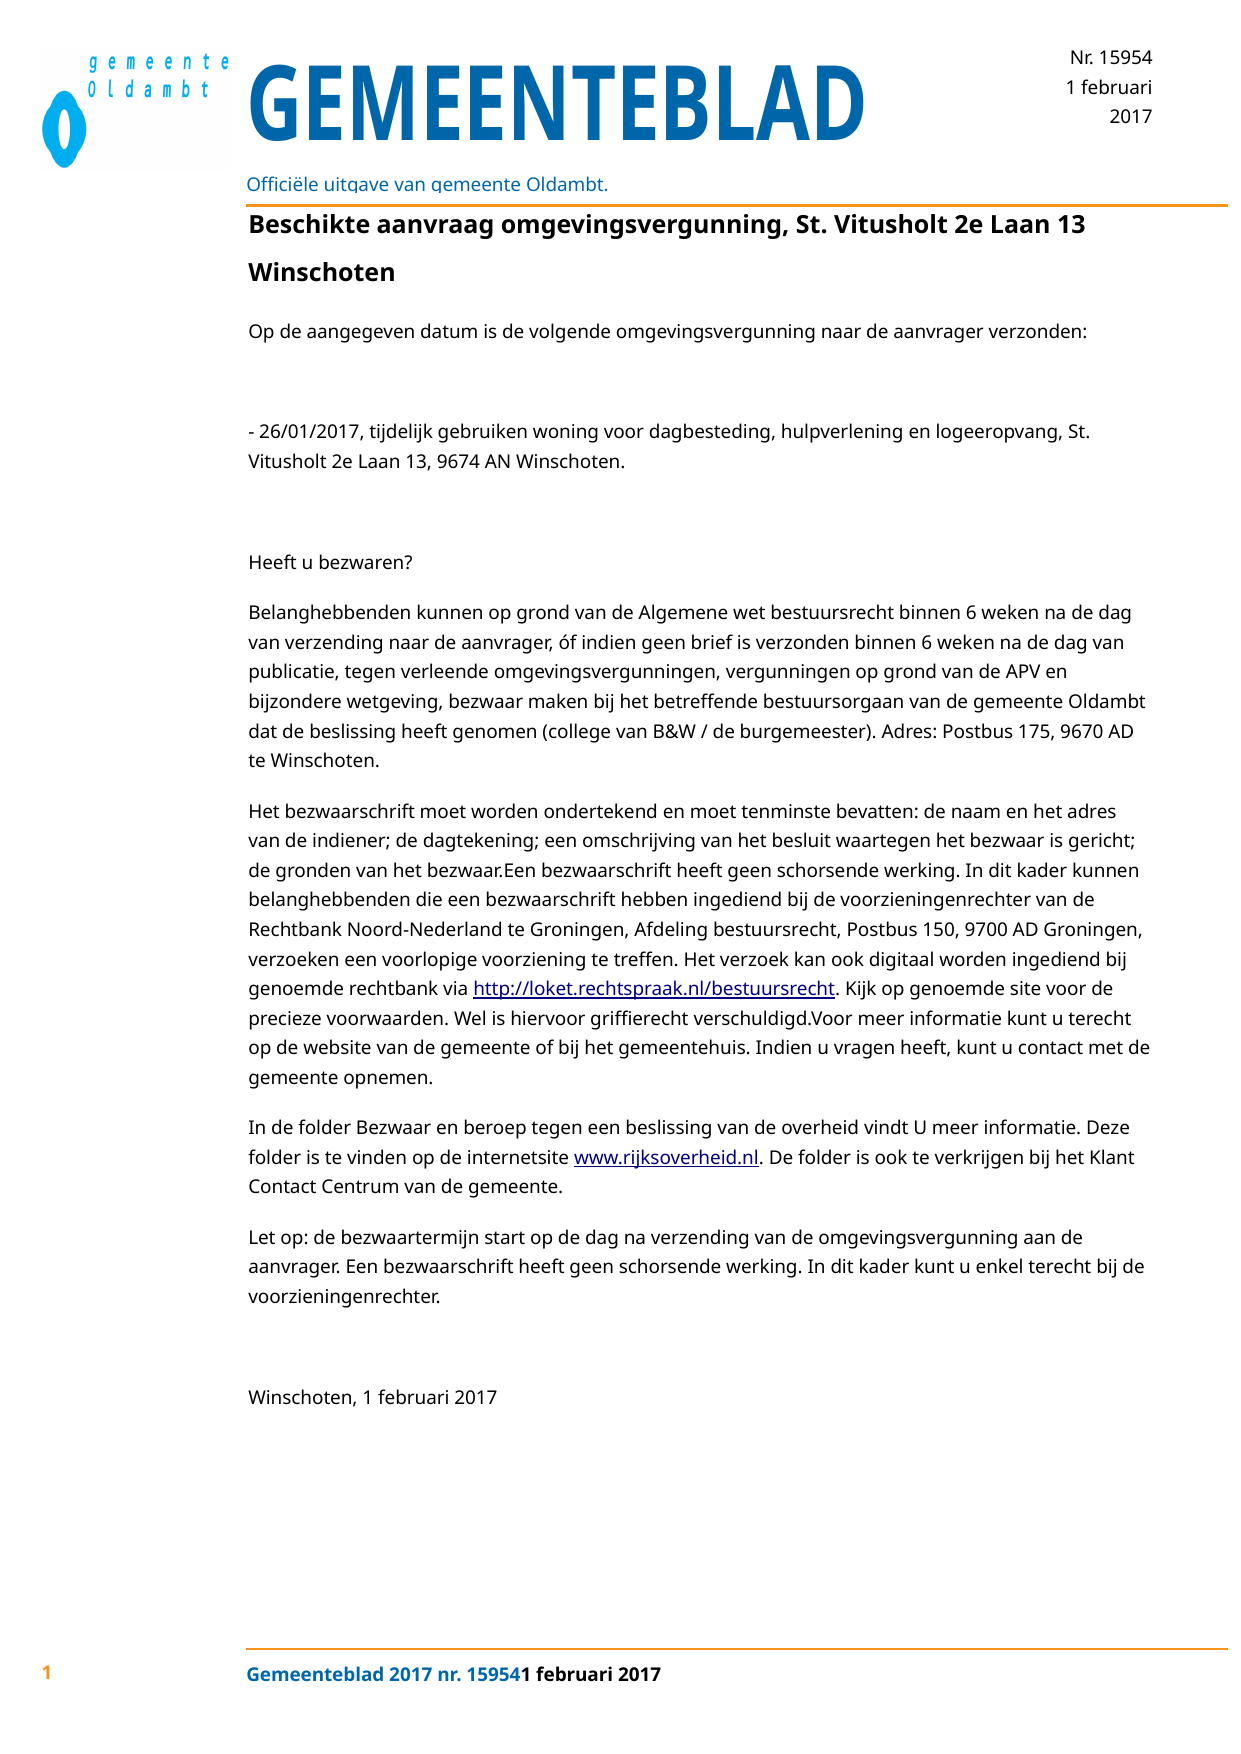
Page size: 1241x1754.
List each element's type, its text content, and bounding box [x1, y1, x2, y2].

text - 26/01/2017, tijdelijk gebruiken woning voor dagbesteding, hulpverlening en logeeropvang, St. Vitusholt 2e Laan 13, 9674 AN Winschoten. [248, 419, 1152, 474]
text Het bezwaarschrift moet worden ondertekend en moet tenminste bevatten: de naam en het adres van de indiener; de dagtekening; een omschrijving van het besluit waartegen het bezwaar is gericht; de gronden van het bezwaar.Een bezwaarschrift heeft geen schorsende werking. In dit kader kunnen belanghebbenden die een bezwaarschrift hebben ingediend bij de voorzieningenrechter van de Rechtbank Noord-Nederland te Groningen, Afdeling bestuursrecht, Postbus 150, 9700 AD Groningen, verzoeken een voorlopige voorziening te treffen. Het verzoek kan ook digitaal worden ingediend bij genoemde rechtbank via http://loket.rechtspraak.nl/bestuursrecht. Kijk op genoemde site voor de precieze voorwaarden. Wel is hiervoor griffierecht verschuldigd.Voor meer informatie kunt u terecht op de website van de gemeente of bij het gemeentehuis. Indien u vragen heeft, kunt u contact met de gemeente opnemen. [248, 798, 1152, 1090]
text Op de aangegeven datum is de volgende omgevingsvergunning naar de aanvrager verzonden: [248, 318, 1152, 344]
text In de folder Bezwaar en beroep tegen een beslissing van de overheid vindt U meer informatie. Deze folder is te vinden op de internetsite www.rijksoverheid.nl. De folder is ook te verkrijgen bij het Klant Contact Centrum van de gemeente. [248, 1114, 1152, 1199]
picture [41, 47, 231, 172]
text Let op: de bezwaartermijn start op de dag na verzending van de omgevingsvergunning aan de aanvrager. Een bezwaarschrift heeft geen schorsende werking. In dit kader kunt u enkel terecht bij de voorzieningenrechter. [248, 1224, 1152, 1309]
text Beschikte aanvraag omgevingsvergunning, St. Vitusholt 2e Laan 13 Winschoten [248, 207, 1152, 288]
text Belanghebbenden kunnen op grond van de Algemene wet bestuursrecht binnen 6 weken na de dag van verzending naar de aanvrager, óf indien geen brief is verzonden binnen 6 weken na de dag van publicatie, tegen verleende omgevingsvergunningen, vergunningen op grond van de APV en bijzondere wetgeving, bezwaar maken bij het betreffende bestuursorgaan van de gemeente Oldambt dat de beslissing heeft genomen (college van B&W / de burgemeester). Adres: Postbus 175, 9670 AD te Winschoten. [248, 599, 1152, 773]
text Winschoten, 1 februari 2017 [248, 1384, 1152, 1410]
text Heeft u bezwaren? [248, 549, 1152, 575]
